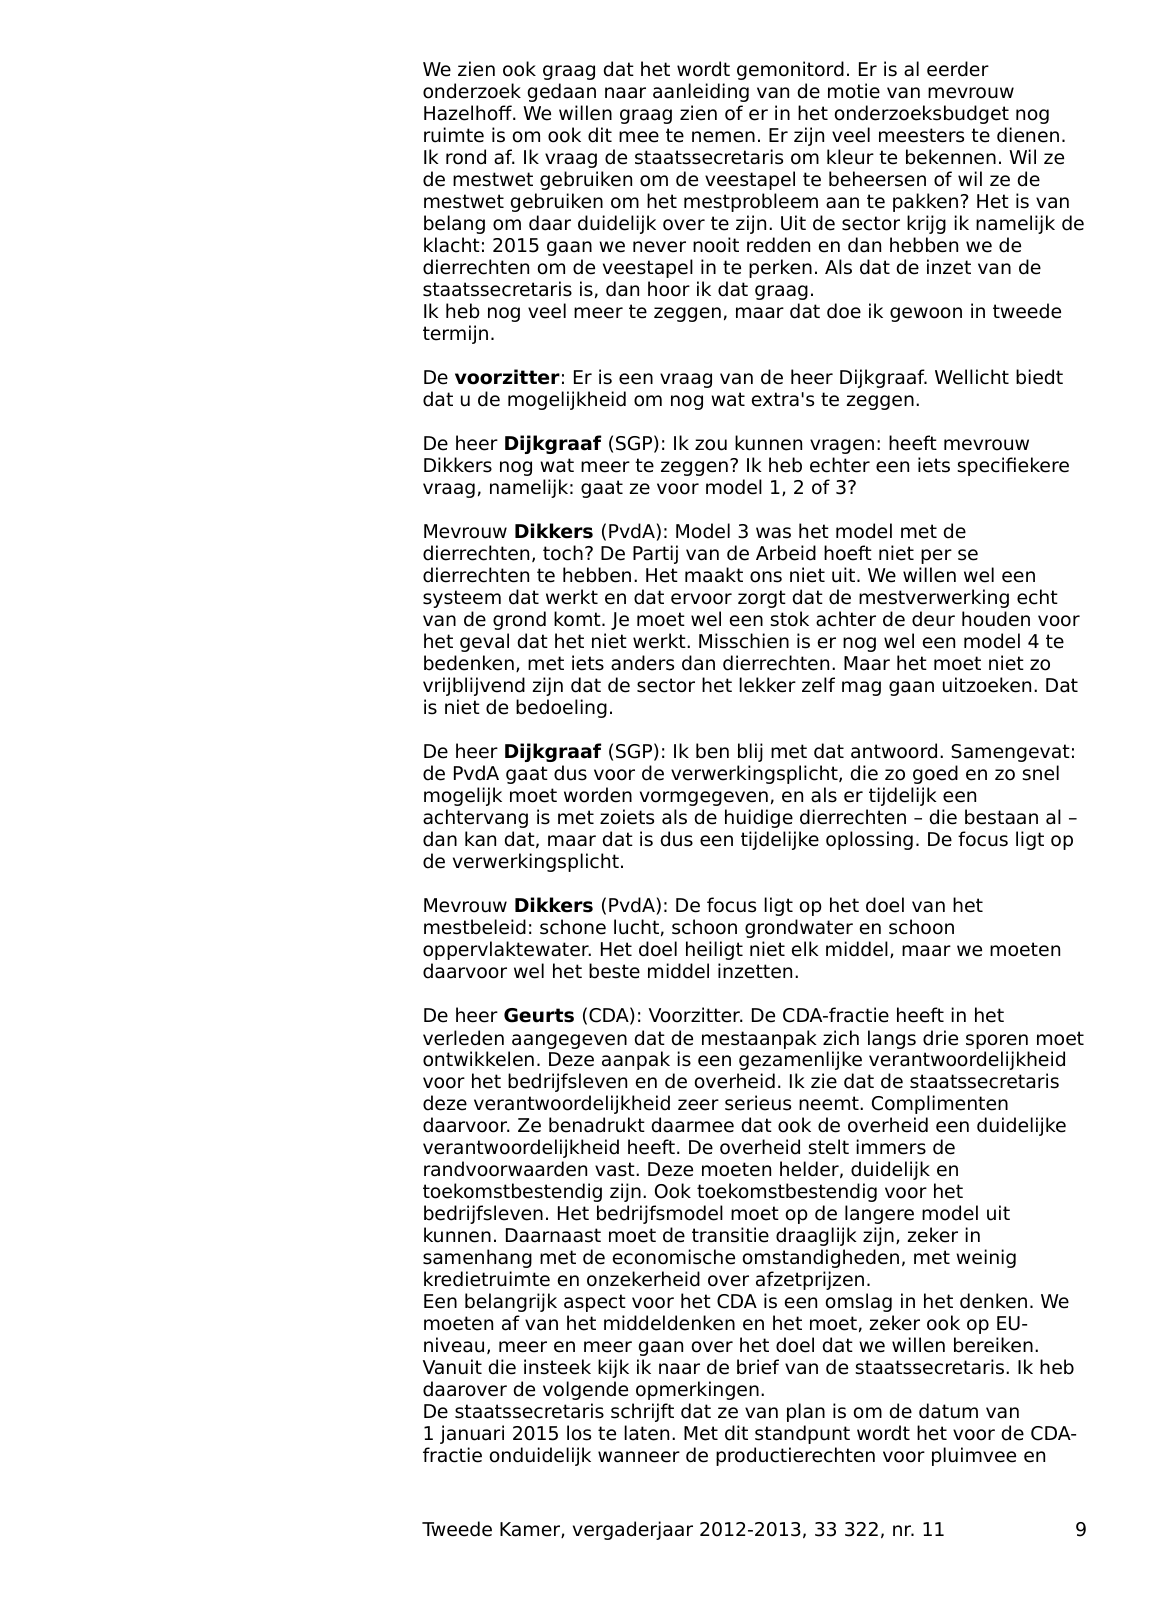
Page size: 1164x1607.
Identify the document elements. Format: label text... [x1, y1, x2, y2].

text De heer Geurts (CDA): Voorzitter. De CDA-fractie heeft in het verleden aangegeven dat de mestaanpak zich langs drie sporen moet ontwikkelen. Deze aanpak is een gezamenlijke verantwoordelijkheid voor het bedrijfsleven en de overheid. Ik zie dat de staatssecretaris deze verantwoordelijkheid zeer serieus neemt. Complimenten daarvoor. Ze benadrukt daarmee dat ook de overheid een duidelijke verantwoordelijkheid heeft. De overheid stelt immers de randvoorwaarden vast. Deze moeten helder, duidelijk en toekomstbestendig zijn. Ook toekomstbestendig voor het bedrijfsleven. Het bedrijfsmodel moet op de langere model uit kunnen. Daarnaast moet de transitie draaglijk zijn, zeker in samenhang met de economische omstandigheden, met weinig kredietruimte en onzekerheid over afzetprijzen. [422, 1005, 1087, 1291]
text De heer Dijkgraaf (SGP): Ik zou kunnen vragen: heeft mevrouw Dikkers nog wat meer te zeggen? Ik heb echter een iets specifiekere vraag, namelijk: gaat ze voor model 1, 2 of 3? [422, 433, 1087, 499]
text Ik rond af. Ik vraag de staatssecretaris om kleur te bekennen. Wil ze de mestwet gebruiken om de veestapel te beheersen of wil ze de mestwet gebruiken om het mestprobleem aan te pakken? Het is van belang om daar duidelijk over te zijn. Uit de sector krijg ik namelijk de klacht: 2015 gaan we never nooit redden en dan hebben we de dierrechten om de veestapel in te perken. Als dat de inzet van de staatssecretaris is, dan hoor ik dat graag. [422, 147, 1087, 301]
text De staatssecretaris schrijft dat ze van plan is om de datum van 1 januari 2015 los te laten. Met dit standpunt wordt het voor de CDA-fractie onduidelijk wanneer de productierechten voor pluimvee en [422, 1401, 1087, 1467]
text Mevrouw Dikkers (PvdA): De focus ligt op het doel van het mestbeleid: schone lucht, schoon grondwater en schoon oppervlaktewater. Het doel heiligt niet elk middel, maar we moeten daarvoor wel het beste middel inzetten. [422, 895, 1087, 983]
text We zien ook graag dat het wordt gemonitord. Er is al eerder onderzoek gedaan naar aanleiding van de motie van mevrouw Hazelhoff. We willen graag zien of er in het onderzoeksbudget nog ruimte is om ook dit mee te nemen. Er zijn veel meesters te dienen. [422, 59, 1087, 147]
text Mevrouw Dikkers (PvdA): Model 3 was het model met de dierrechten, toch? De Partij van de Arbeid hoeft niet per se dierrechten te hebben. Het maakt ons niet uit. We willen wel een systeem dat werkt en dat ervoor zorgt dat de mestverwerking echt van de grond komt. Je moet wel een stok achter de deur houden voor het geval dat het niet werkt. Misschien is er nog wel een model 4 te bedenken, met iets anders dan dierrechten. Maar het moet niet zo vrijblijvend zijn dat de sector het lekker zelf mag gaan uitzoeken. Dat is niet de bedoeling. [422, 521, 1087, 719]
text De heer Dijkgraaf (SGP): Ik ben blij met dat antwoord. Samengevat: de PvdA gaat dus voor de verwerkingsplicht, die zo goed en zo snel mogelijk moet worden vormgegeven, en als er tijdelijk een achtervang is met zoiets als de huidige dierrechten – die bestaan al – dan kan dat, maar dat is dus een tijdelijke oplossing. De focus ligt op de verwerkingsplicht. [422, 741, 1087, 873]
text Een belangrijk aspect voor het CDA is een omslag in het denken. We moeten af van het middeldenken en het moet, zeker ook op EU-niveau, meer en meer gaan over het doel dat we willen bereiken. Vanuit die insteek kijk ik naar de brief van de staatssecretaris. Ik heb daarover de volgende opmerkingen. [422, 1291, 1087, 1401]
text De voorzitter: Er is een vraag van de heer Dijkgraaf. Wellicht biedt dat u de mogelijkheid om nog wat extra's te zeggen. [422, 367, 1087, 411]
text Ik heb nog veel meer te zeggen, maar dat doe ik gewoon in tweede termijn. [422, 301, 1087, 345]
